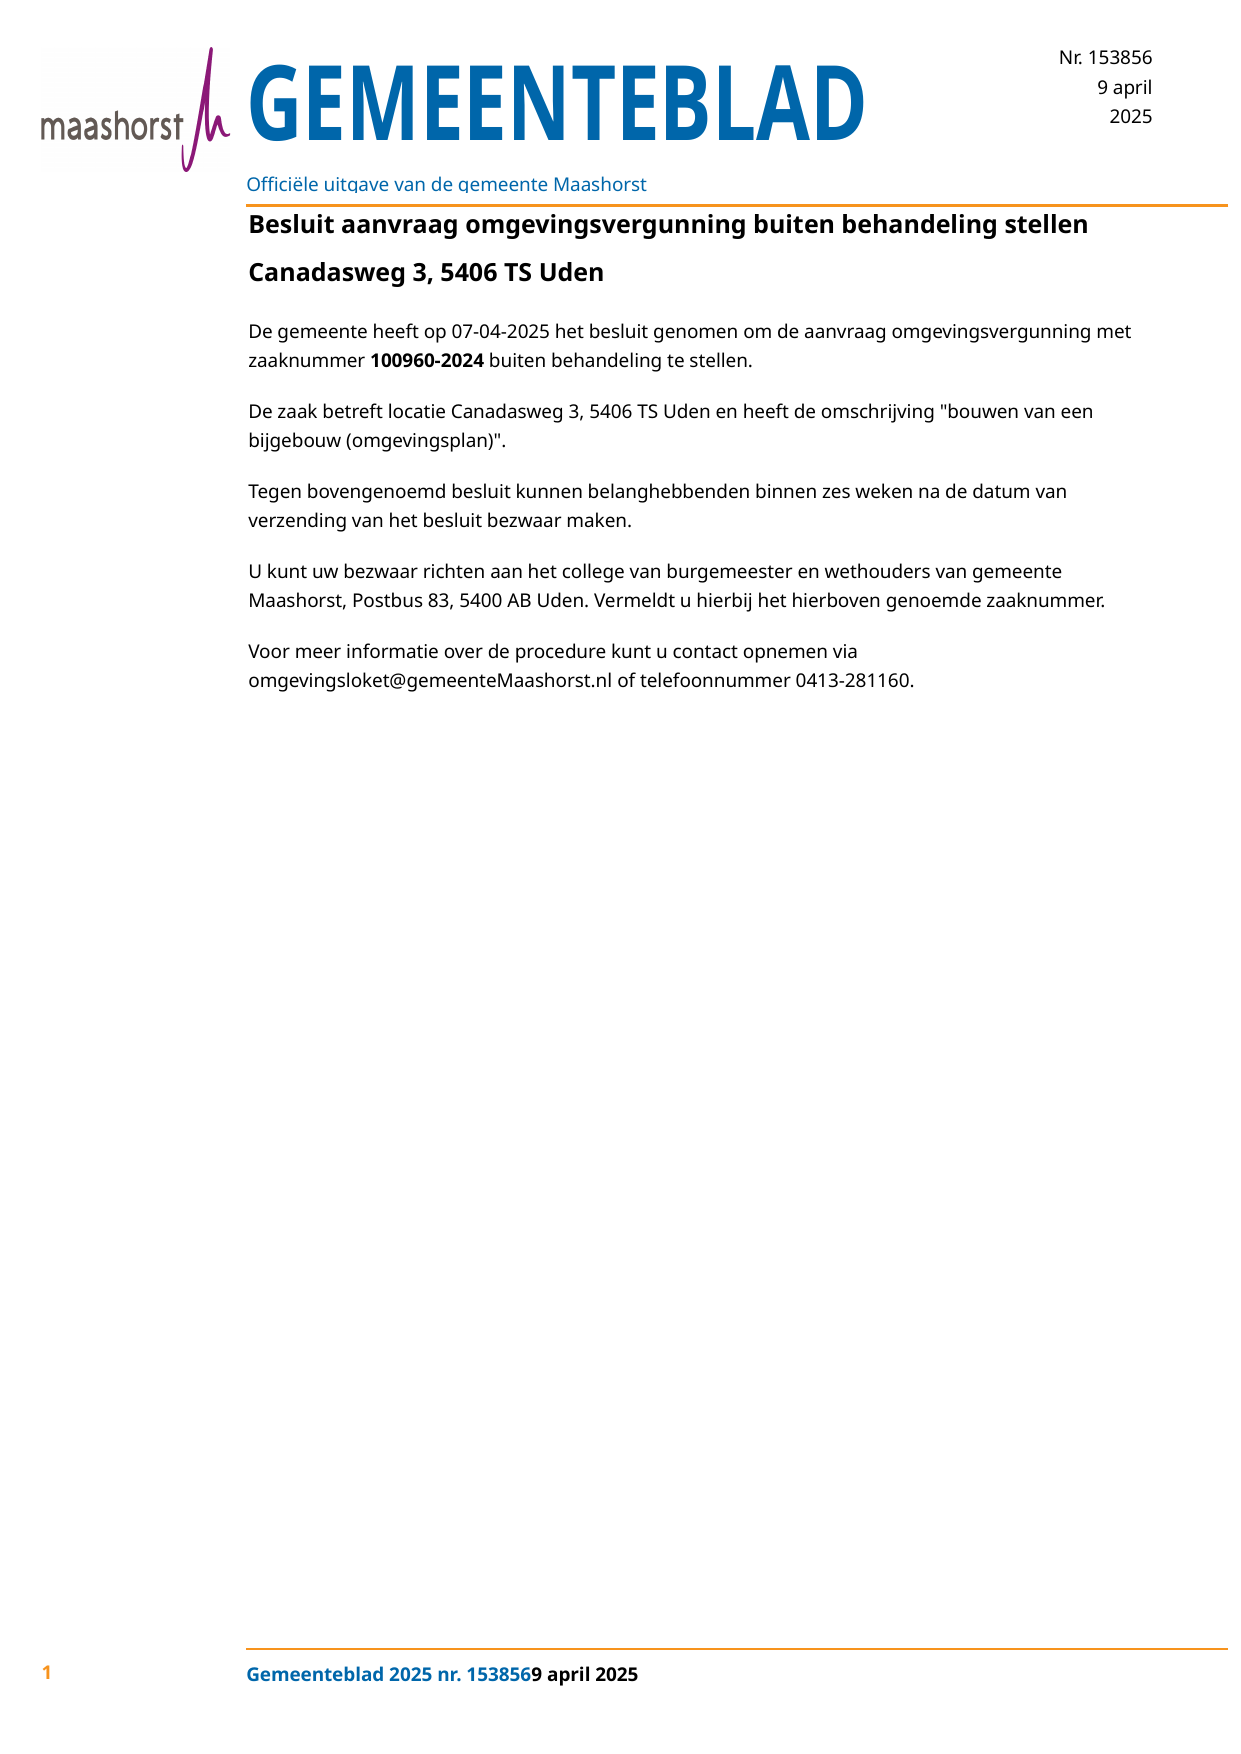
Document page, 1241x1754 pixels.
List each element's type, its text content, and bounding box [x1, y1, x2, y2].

text Besluit aanvraag omgevingsvergunning buiten behandeling stellen Canadasweg 3, 5406 TS Uden [248, 207, 1152, 288]
text Voor meer informatie over de procedure kunt u contact opnemen via omgevingsloket@gemeenteMaashorst.nl of telefoonnummer 0413-281160. [248, 638, 1152, 693]
picture [41, 47, 231, 172]
text De gemeente heeft op 07-04-2025 het besluit genomen om de aanvraag omgevingsvergunning met zaaknummer 100960-2024 buiten behandeling te stellen. [248, 318, 1152, 373]
text U kunt uw bezwaar richten aan het college van burgemeester en wethouders van gemeente Maashorst, Postbus 83, 5400 AB Uden. Vermeldt u hierbij het hierboven genoemde zaaknummer. [248, 558, 1152, 613]
text De zaak betreft locatie Canadasweg 3, 5406 TS Uden en heeft de omschrijving "bouwen van een bijgebouw (omgevingsplan)". [248, 398, 1152, 453]
text Tegen bovengenoemd besluit kunnen belanghebbenden binnen zes weken na de datum van verzending van het besluit bezwaar maken. [248, 478, 1152, 533]
